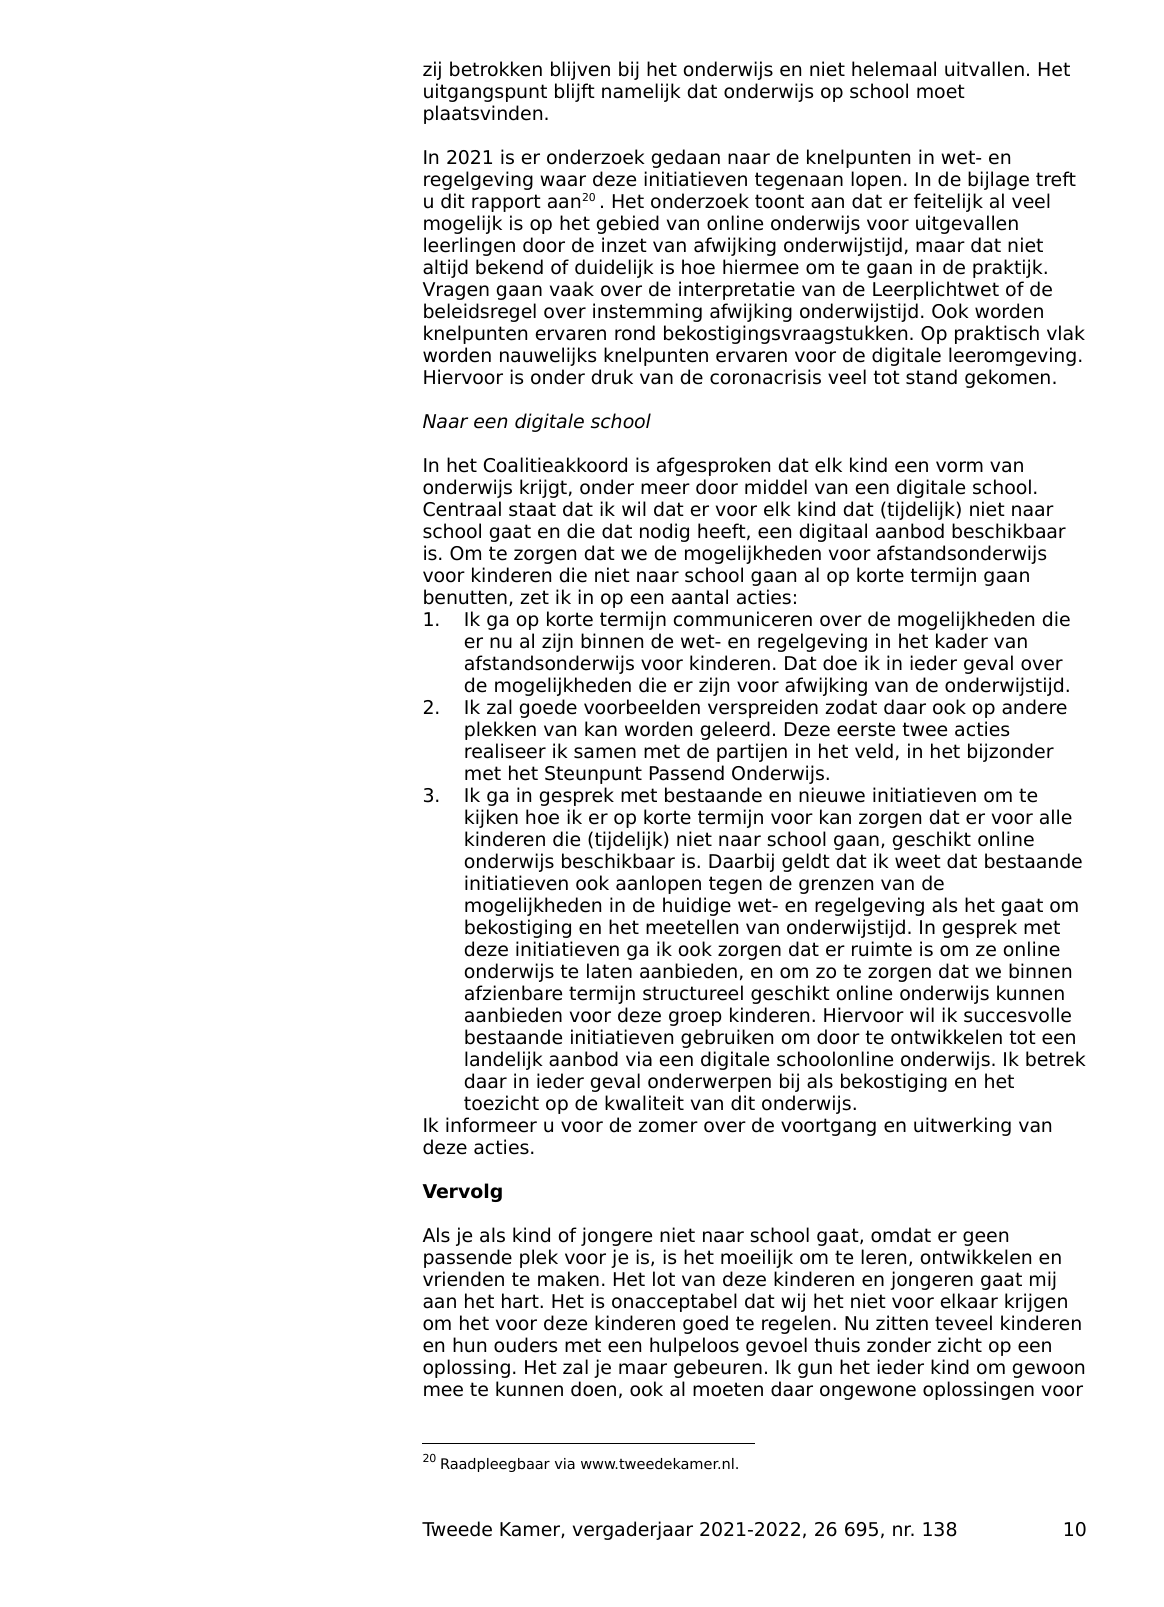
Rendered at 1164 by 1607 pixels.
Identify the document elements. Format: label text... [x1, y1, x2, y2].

text In het Coalitieakkoord is afgesproken dat elk kind een vorm van onderwijs krijgt, onder meer door middel van een digitale school. Centraal staat dat ik wil dat er voor elk kind dat (tijdelijk) niet naar school gaat en die dat nodig heeft, een digitaal aanbod beschikbaar is. Om te zorgen dat we de mogelijkheden voor afstandsonderwijs voor kinderen die niet naar school gaan al op korte termijn gaan benutten, zet ik in op een aantal acties: [422, 455, 1087, 609]
text In 2021 is er onderzoek gedaan naar de knelpunten in wet- en regelgeving waar deze initiatieven tegenaan lopen. In de bijlage treft u dit rapport aan. Het onderzoek toont aan dat er feitelijk al veel mogelijk is op het gebied van online onderwijs voor uitgevallen leerlingen door de inzet van afwijking onderwijstijd, maar dat niet altijd bekend of duidelijk is hoe hiermee om te gaan in de praktijk. Vragen gaan vaak over de interpretatie van de Leerplichtwet of de beleidsregel over instemming afwijking onderwijstijd. Ook worden knelpunten ervaren rond bekostigingsvraagstukken. Op praktisch vlak worden nauwelijks knelpunten ervaren voor de digitale leeromgeving. Hiervoor is onder druk van de coronacrisis veel tot stand gekomen. [422, 147, 1087, 389]
text zij betrokken blijven bij het onderwijs en niet helemaal uitvallen. Het uitgangspunt blijft namelijk dat onderwijs op school moet plaatsvinden. [422, 59, 1087, 125]
text Raadpleegbaar via www.tweedekamer.nl. [422, 1452, 1087, 1474]
subtitle Vervolg [422, 1181, 1087, 1203]
text 3. Ik ga in gesprek met bestaande en nieuwe initiatieven om te kijken hoe ik er op korte termijn voor kan zorgen dat er voor alle kinderen die (tijdelijk) niet naar school gaan, geschikt online onderwijs beschikbaar is. Daarbij geldt dat ik weet dat bestaande initiatieven ook aanlopen tegen de grenzen van de mogelijkheden in de huidige wet- en regelgeving als het gaat om bekostiging en het meetellen van onderwijstijd. In gesprek met deze initiatieven ga ik ook zorgen dat er ruimte is om ze online onderwijs te laten aanbieden, en om zo te zorgen dat we binnen afzienbare termijn structureel geschikt online onderwijs kunnen aanbieden voor deze groep kinderen. Hiervoor wil ik succesvolle bestaande initiatieven gebruiken om door te ontwikkelen tot een landelijk aanbod via een digitale schoolonline onderwijs. Ik betrek daar in ieder geval onderwerpen bij als bekostiging en het toezicht op de kwaliteit van dit onderwijs. [422, 785, 1087, 1115]
text Ik informeer u voor de zomer over de voortgang en uitwerking van deze acties. [422, 1115, 1087, 1159]
text 1. Ik ga op korte termijn communiceren over de mogelijkheden die er nu al zijn binnen de wet- en regelgeving in het kader van afstandsonderwijs voor kinderen. Dat doe ik in ieder geval over de mogelijkheden die er zijn voor afwijking van de onderwijstijd. [422, 609, 1087, 697]
text 2. Ik zal goede voorbeelden verspreiden zodat daar ook op andere plekken van kan worden geleerd. Deze eerste twee acties realiseer ik samen met de partijen in het veld, in het bijzonder met het Steunpunt Passend Onderwijs. [422, 697, 1087, 785]
subtitle Naar een digitale school [422, 411, 1087, 433]
text Als je als kind of jongere niet naar school gaat, omdat er geen passende plek voor je is, is het moeilijk om te leren, ontwikkelen en vrienden te maken. Het lot van deze kinderen en jongeren gaat mij aan het hart. Het is onacceptabel dat wij het niet voor elkaar krijgen om het voor deze kinderen goed te regelen. Nu zitten teveel kinderen en hun ouders met een hulpeloos gevoel thuis zonder zicht op een oplossing. Het zal je maar gebeuren. Ik gun het ieder kind om gewoon mee te kunnen doen, ook al moeten daar ongewone oplossingen voor [422, 1225, 1087, 1401]
